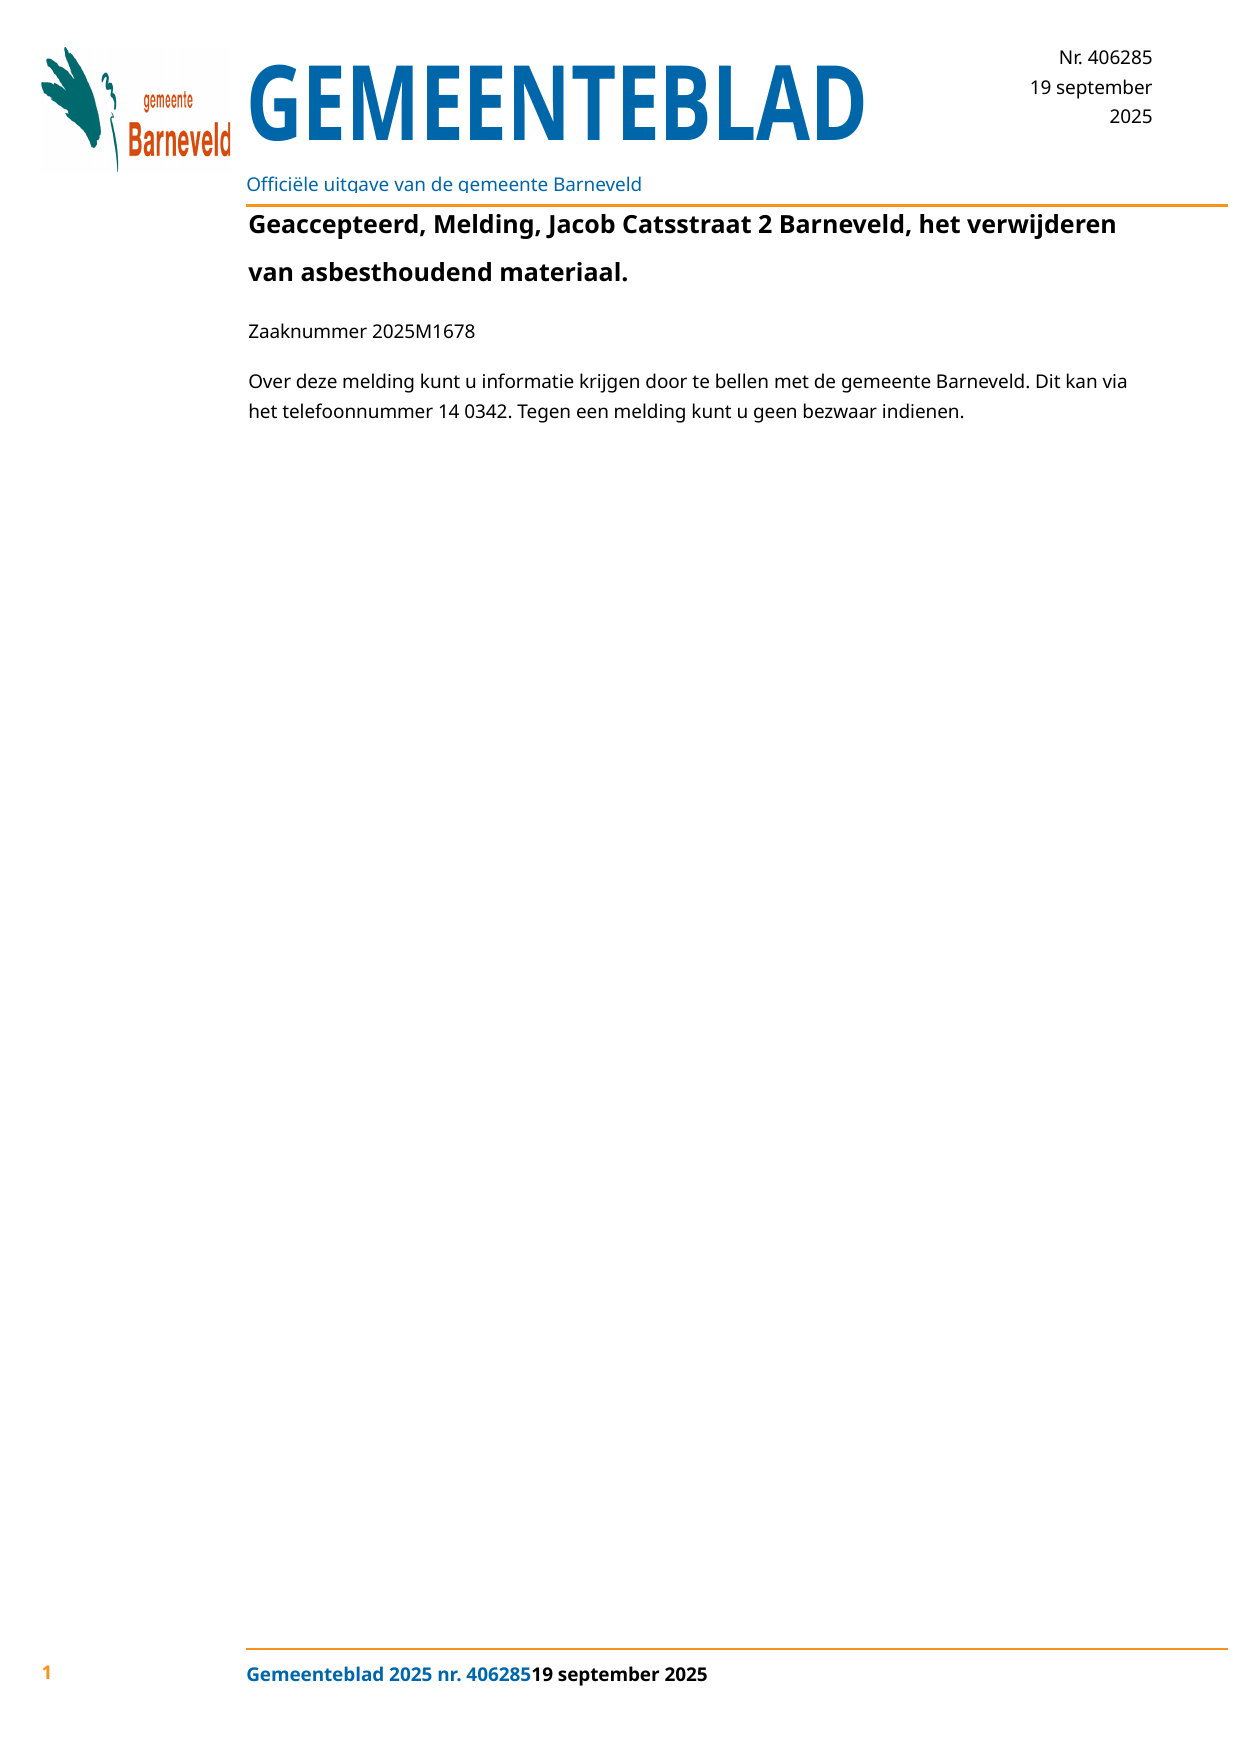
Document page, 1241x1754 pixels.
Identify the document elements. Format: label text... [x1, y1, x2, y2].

picture [41, 47, 231, 172]
text Over deze melding kunt u informatie krijgen door te bellen met de gemeente Barneveld. Dit kan via het telefoonnummer 14 0342. Tegen een melding kunt u geen bezwaar indienen. [248, 368, 1152, 424]
text Zaaknummer 2025M1678 [248, 318, 1152, 344]
text Geaccepteerd, Melding, Jacob Catsstraat 2 Barneveld, het verwijderen van asbesthoudend materiaal. [248, 207, 1152, 288]
